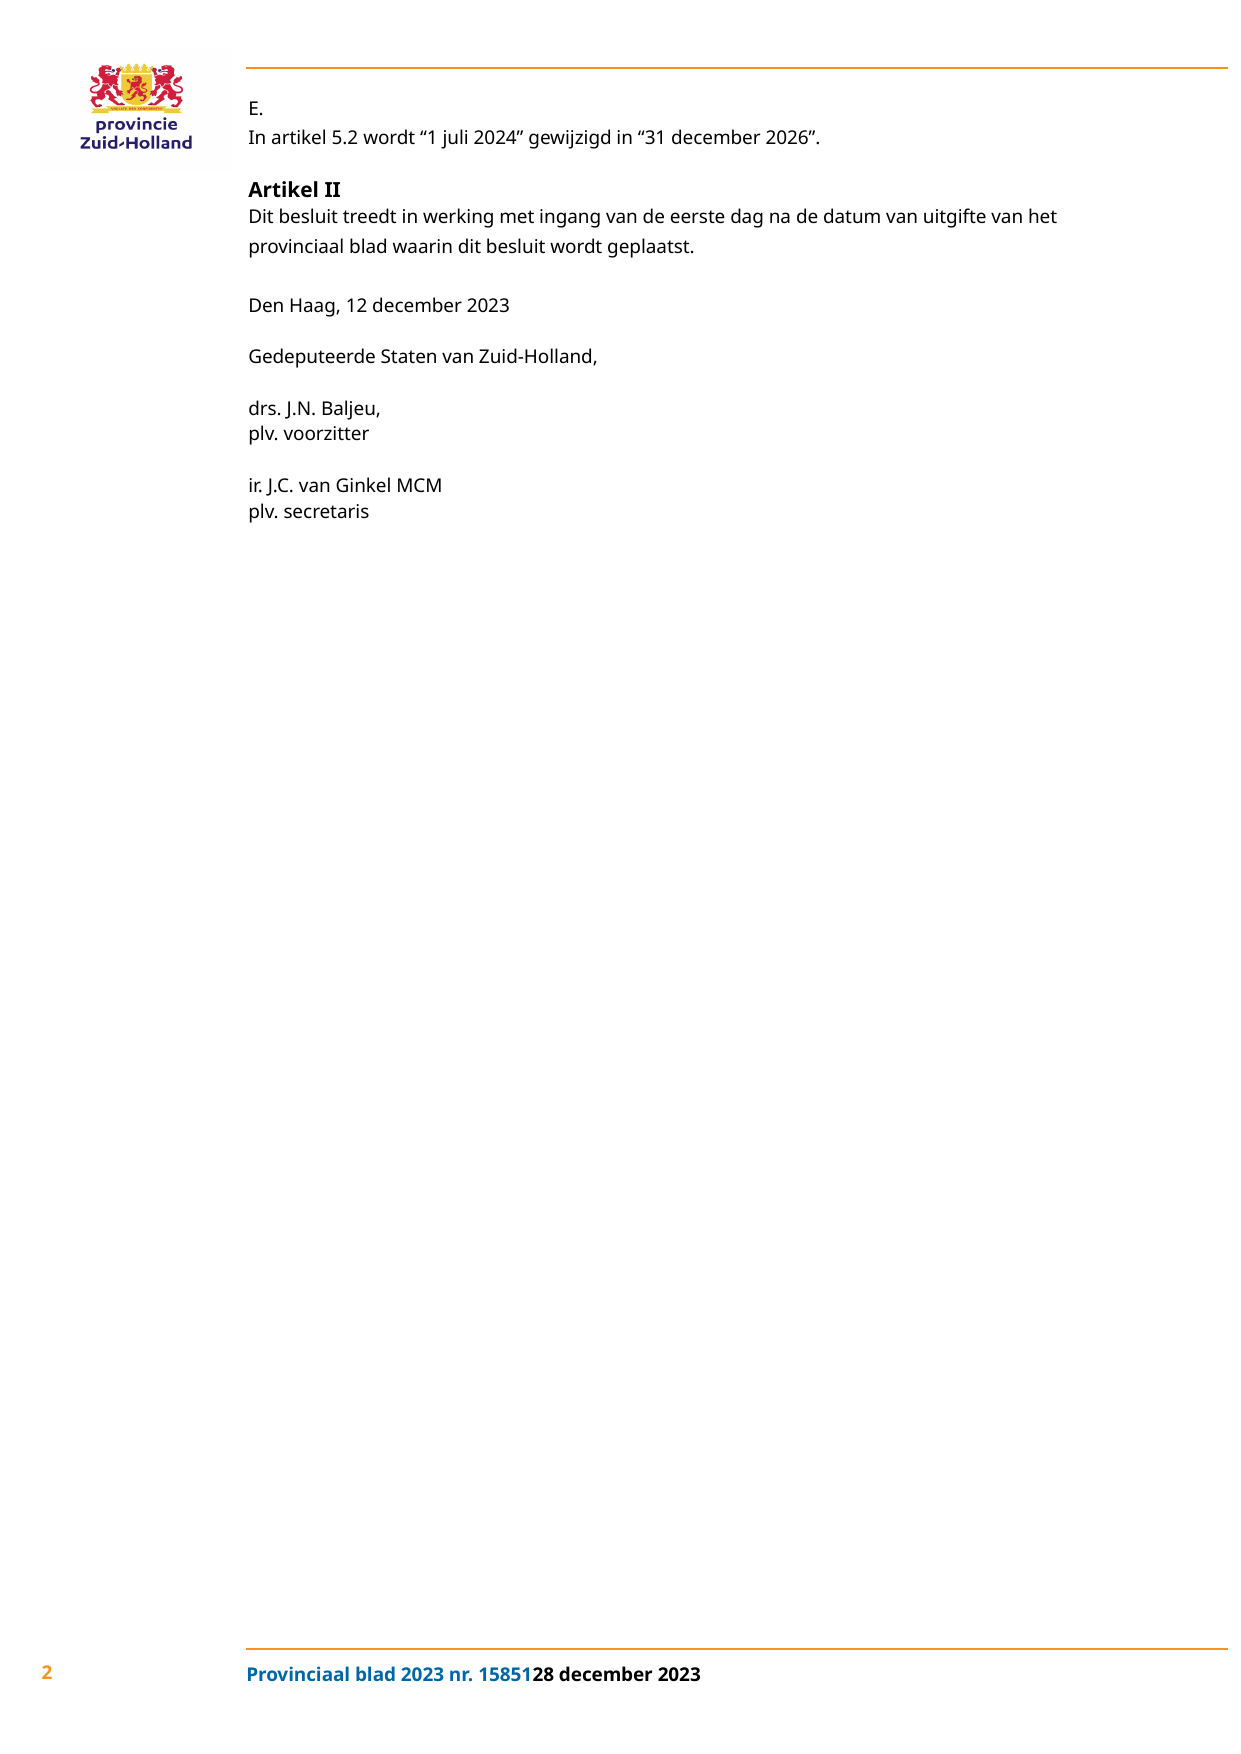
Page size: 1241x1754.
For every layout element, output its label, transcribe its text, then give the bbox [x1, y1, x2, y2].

text drs. J.N. Baljeu, [248, 395, 1152, 421]
text Gedeputeerde Staten van Zuid-Holland, [248, 343, 1152, 369]
text Dit besluit treedt in werking met ingang van de eerste dag na de datum van uitgifte van het provinciaal blad waarin dit besluit wordt geplaatst. [248, 203, 1152, 258]
text plv. voorzitter [248, 421, 1152, 446]
text Den Haag, 12 december 2023 [248, 292, 1152, 318]
text ir. J.C. van Ginkel MCM [248, 472, 1152, 498]
text E. [248, 95, 1152, 121]
text plv. secretaris [248, 498, 1152, 523]
text In artikel 5.2 wordt “1 juli 2024” gewijzigd in “31 december 2026”. [248, 124, 1152, 150]
text Artikel II [248, 175, 1152, 203]
picture [41, 47, 231, 172]
